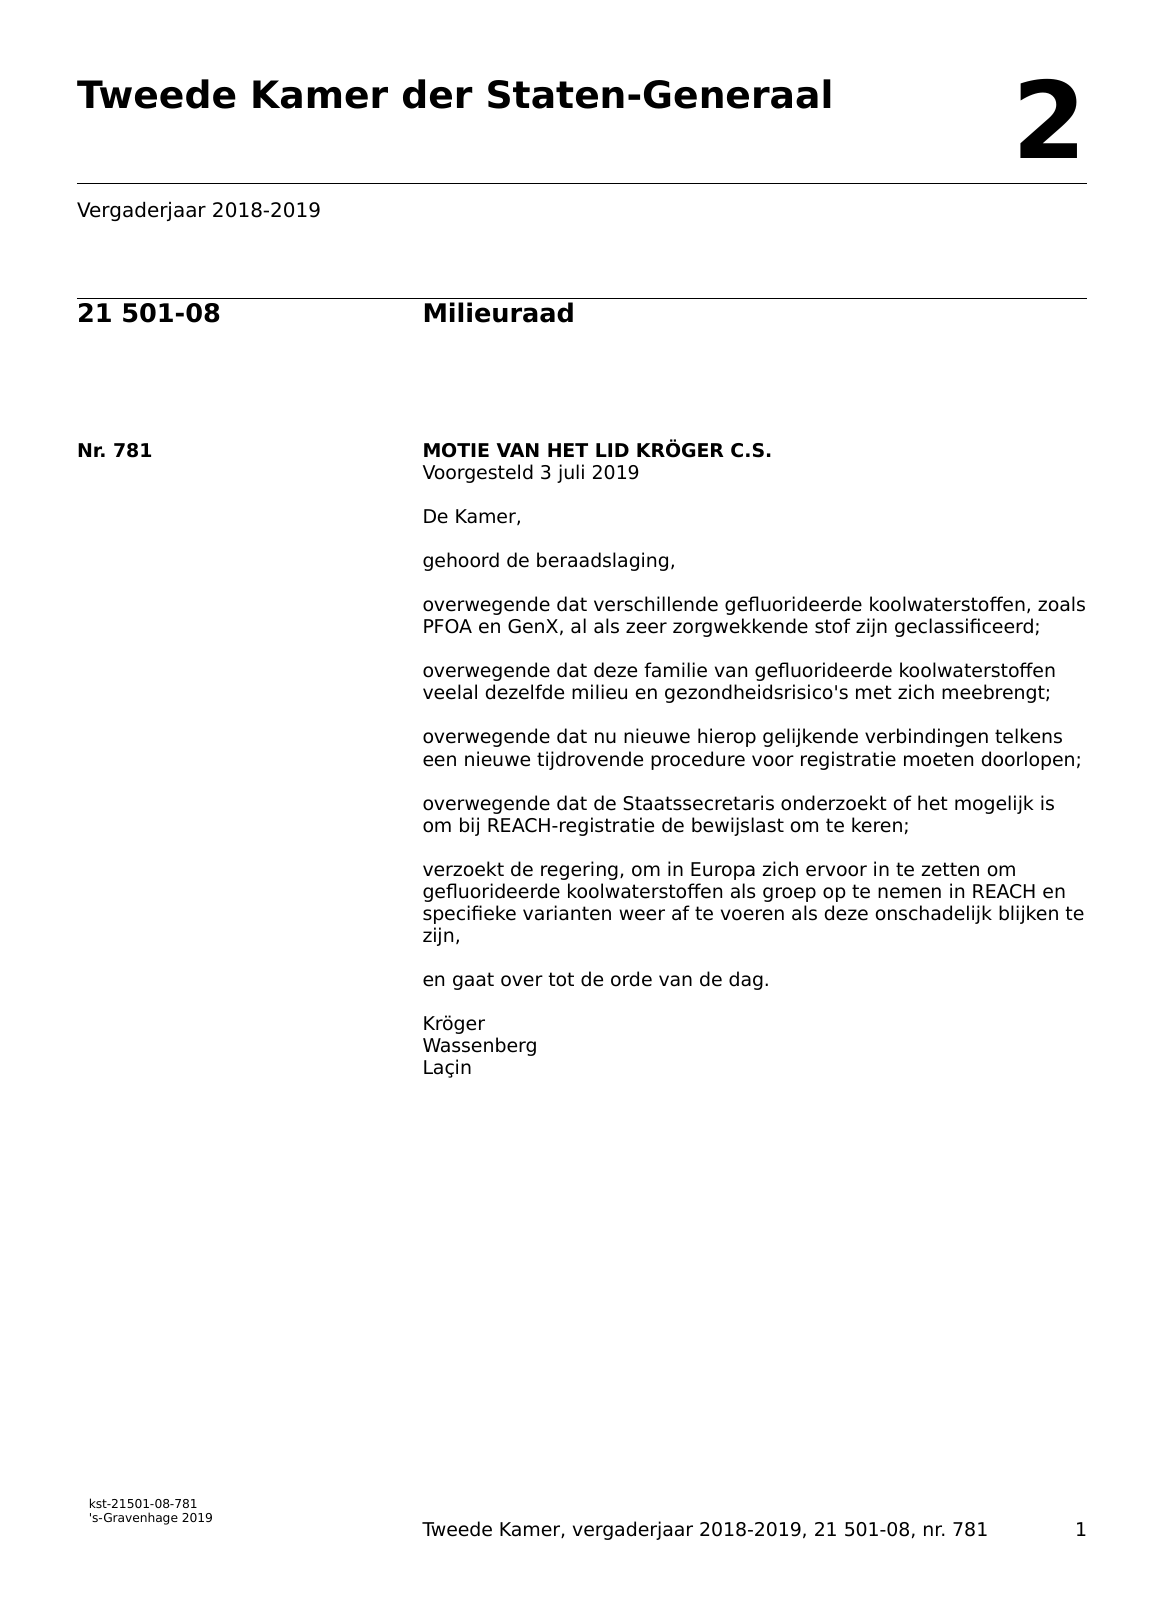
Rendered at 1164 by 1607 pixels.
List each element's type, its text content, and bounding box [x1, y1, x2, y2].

text gehoord de beraadslaging, [422, 550, 1087, 572]
text kst-21501-08-781 [88, 1497, 323, 1511]
text Voorgesteld 3 juli 2019 [422, 462, 1087, 484]
text overwegende dat verschillende gefluorideerde koolwaterstoffen, zoals PFOA en GenX, al als zeer zorgwekkende stof zijn geclassificeerd; [422, 594, 1087, 638]
text overwegende dat nu nieuwe hierop gelijkende verbindingen telkens een nieuwe tijdrovende procedure voor registratie moeten doorlopen; [422, 726, 1087, 770]
text en gaat over tot de orde van de dag. [422, 969, 1087, 991]
table_cell Vergaderjaar 2018-2019 [77, 184, 1087, 298]
text De Kamer, [422, 506, 1087, 528]
text verzoekt de regering, om in Europa zich ervoor in te zetten om gefluorideerde koolwaterstoffen als groep op te nemen in REACH en specifieke varianten weer af te voeren als deze onschadelijk blijken te zijn, [422, 859, 1087, 947]
subtitle 21 501-08 Milieuraad [77, 299, 1087, 329]
text overwegende dat de Staatssecretaris onderzoekt of het mogelijk is om bij REACH-registratie de bewijslast om te keren; [422, 793, 1087, 837]
text overwegende dat deze familie van gefluorideerde koolwaterstoffen veelal dezelfde milieu en gezondheidsrisico's met zich meebrengt; [422, 660, 1087, 704]
text Laçin [422, 1057, 1087, 1079]
subtitle Nr. 781 MOTIE VAN HET LID KRÖGER C.S. [77, 440, 1087, 462]
text Wassenberg [422, 1035, 1087, 1057]
text 's-Gravenhage 2019 [88, 1511, 323, 1525]
table_header 2 [886, 59, 1087, 183]
text Kröger [422, 1013, 1087, 1035]
table_header Tweede Kamer der Staten-Generaal [77, 59, 886, 183]
